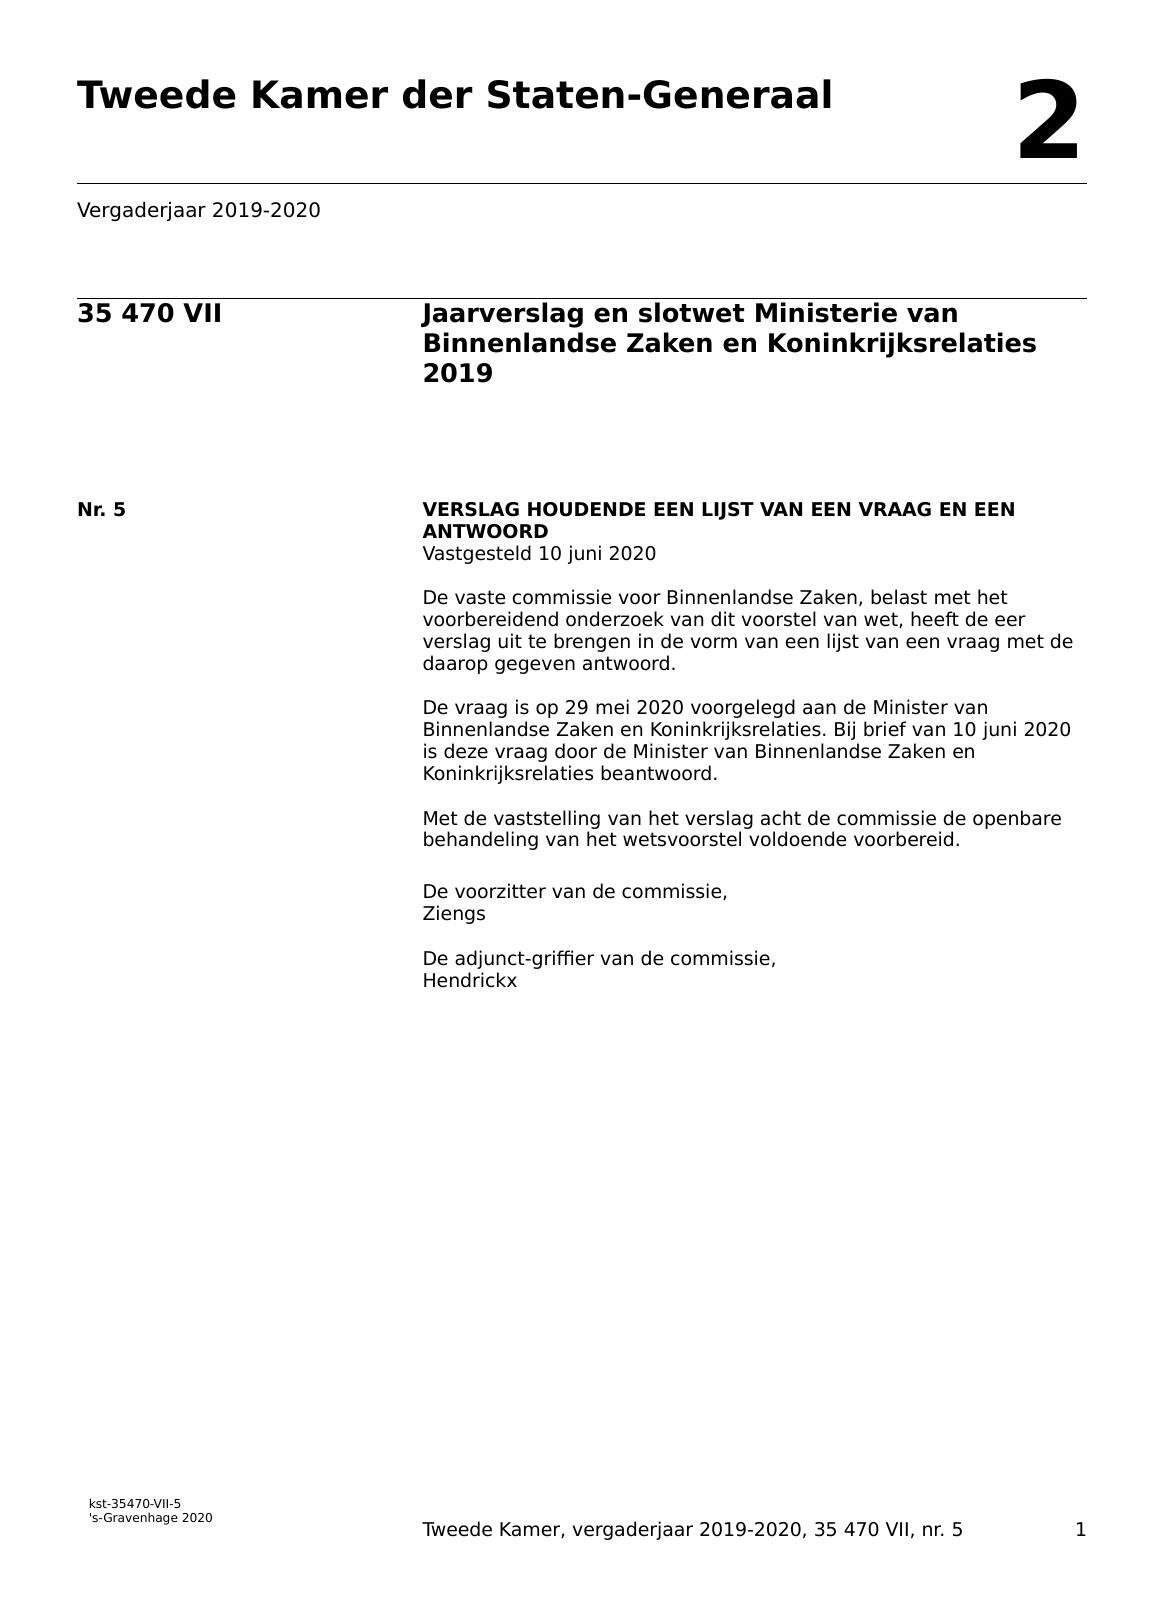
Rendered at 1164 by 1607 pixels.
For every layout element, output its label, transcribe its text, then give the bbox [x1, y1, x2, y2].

text De adjunct-griffier van de commissie, Hendrickx [422, 947, 1087, 991]
table_header Tweede Kamer der Staten-Generaal [77, 59, 886, 183]
text 's-Gravenhage 2020 [88, 1511, 323, 1525]
subtitle 35 470 VII Jaarverslag en slotwet Ministerie van Binnenlandse Zaken en Koninkrijksrelaties 2019 [77, 299, 1087, 388]
table_header 2 [886, 59, 1087, 183]
subtitle Nr. 5 VERSLAG HOUDENDE EEN LIJST VAN EEN VRAAG EN EEN ANTWOORD [77, 499, 1087, 543]
table_cell Vergaderjaar 2019-2020 [77, 184, 1087, 298]
text Met de vaststelling van het verslag acht de commissie de openbare behandeling van het wetsvoorstel voldoende voorbereid. [422, 807, 1087, 851]
text Vastgesteld 10 juni 2020 [422, 543, 1087, 565]
text De voorzitter van de commissie, Ziengs [422, 881, 1087, 925]
text De vaste commissie voor Binnenlandse Zaken, belast met het voorbereidend onderzoek van dit voorstel van wet, heeft de eer verslag uit te brengen in de vorm van een lijst van een vraag met de daarop gegeven antwoord. [422, 587, 1087, 675]
text kst-35470-VII-5 [88, 1497, 323, 1511]
text De vraag is op 29 mei 2020 voorgelegd aan de Minister van Binnenlandse Zaken en Koninkrijksrelaties. Bij brief van 10 juni 2020 is deze vraag door de Minister van Binnenlandse Zaken en Koninkrijksrelaties beantwoord. [422, 697, 1087, 785]
